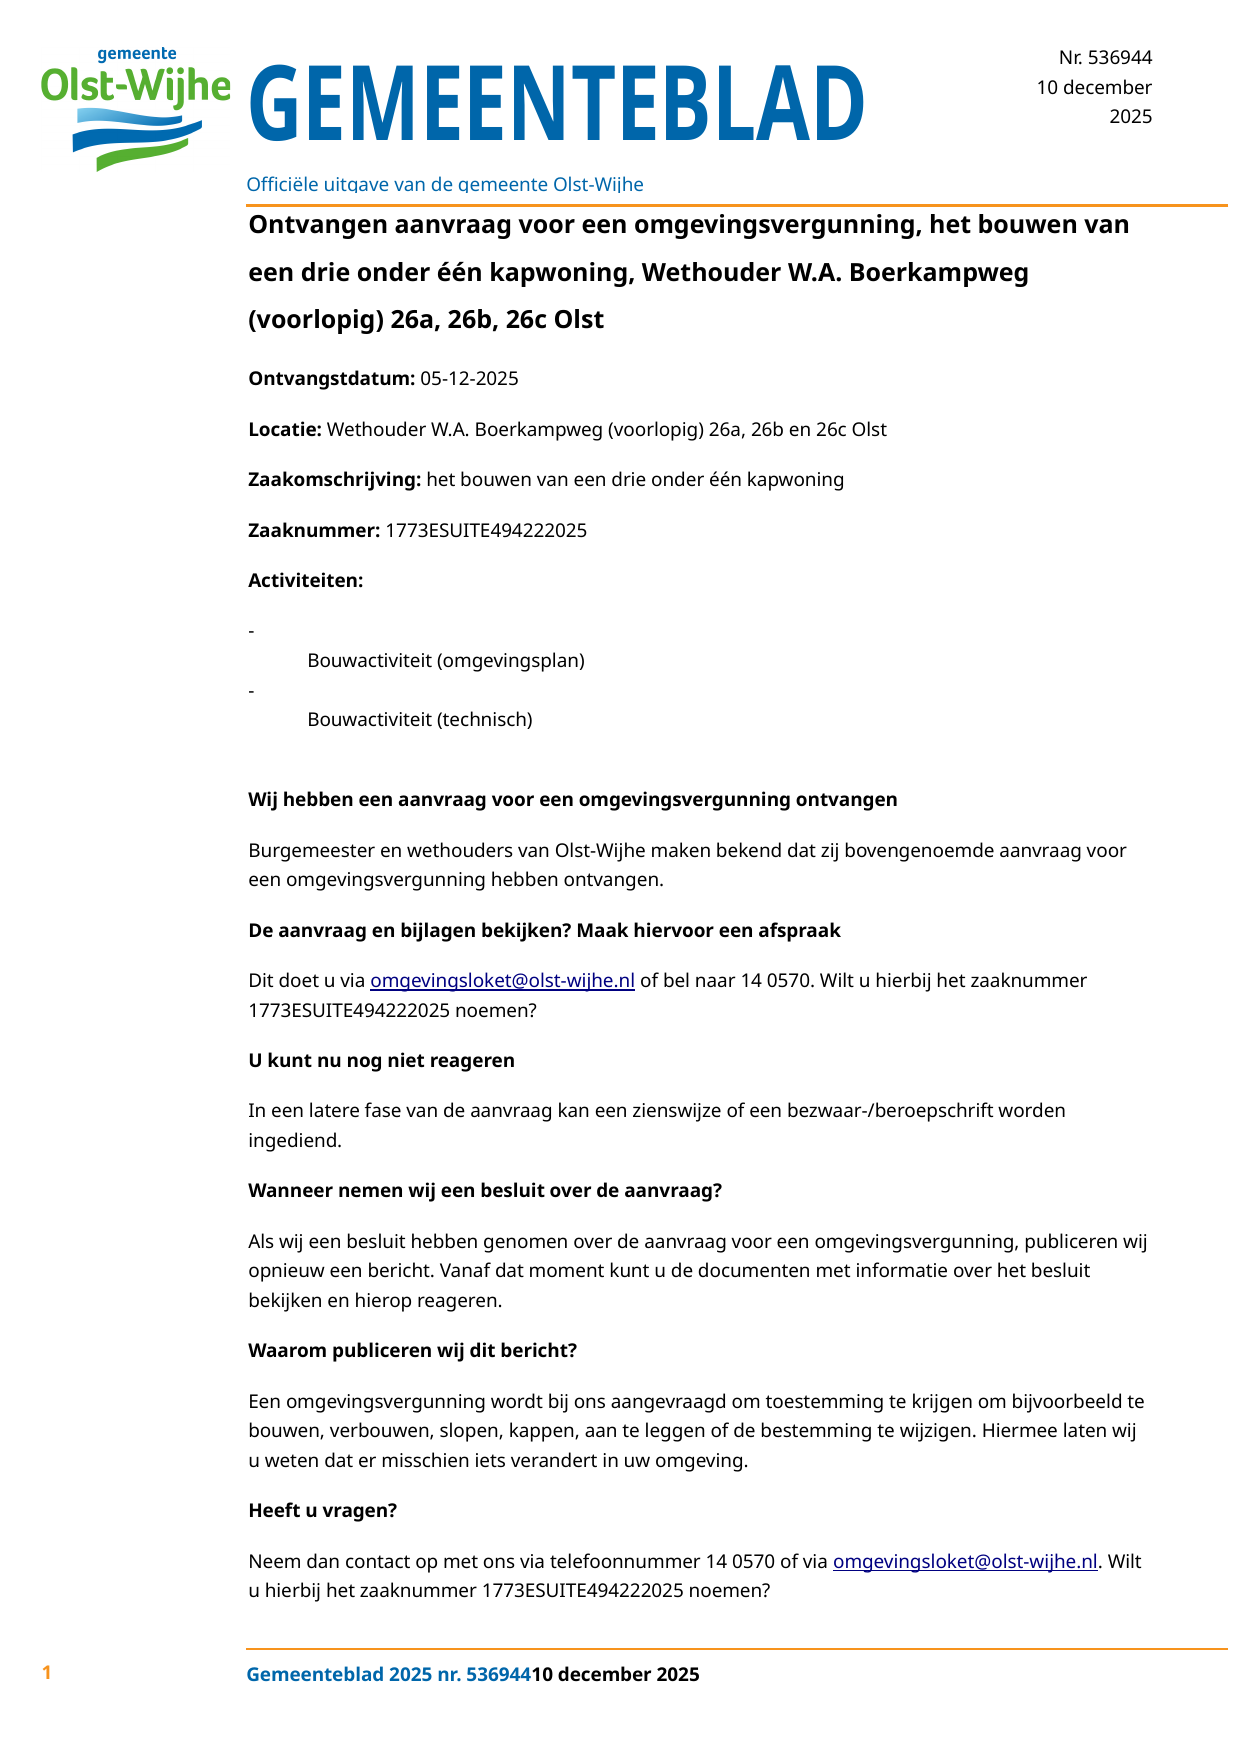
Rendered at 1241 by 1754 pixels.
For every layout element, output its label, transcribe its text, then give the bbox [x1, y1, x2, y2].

text Neem dan contact op met ons via telefoonnummer 14 0570 of via omgevingsloket@olst-wijhe.nl. Wilt u hierbij het zaaknummer 1773ESUITE494222025 noemen? [248, 1548, 1152, 1603]
text Activiteiten: [248, 567, 1152, 593]
text Als wij een besluit hebben genomen over de aanvraag voor een omgevingsvergunning, publiceren wij opnieuw een bericht. Vanaf dat moment kunt u de documenten met informatie over het besluit bekijken en hierop reageren. [248, 1228, 1152, 1313]
text Locatie: Wethouder W.A. Boerkampweg (voorlopig) 26a, 26b en 26c Olst [248, 416, 1152, 442]
text Zaakomschrijving: het bouwen van een drie onder één kapwoning [248, 466, 1152, 492]
text Wanneer nemen wij een besluit over de aanvraag? [248, 1178, 1152, 1203]
text Ontvangstdatum: 05-12-2025 [248, 366, 1152, 391]
picture [41, 47, 231, 172]
text De aanvraag en bijlagen bekijken? Maak hiervoor een afspraak [248, 917, 1152, 942]
text In een latere fase van de aanvraag kan een zienswijze of een bezwaar-/beroepschrift worden ingediend. [248, 1098, 1152, 1153]
text Waarom publiceren wij dit bericht? [248, 1338, 1152, 1363]
text Wij hebben een aanvraag voor een omgevingsvergunning ontvangen [248, 786, 1152, 812]
text Burgemeester en wethouders van Olst-Wijhe maken bekend dat zij bovengenoemde aanvraag voor een omgevingsvergunning hebben ontvangen. [248, 837, 1152, 892]
text Zaaknummer: 1773ESUITE494222025 [248, 517, 1152, 542]
text Een omgevingsvergunning wordt bij ons aangevraagd om toestemming te krijgen om bijvoorbeeld te bouwen, verbouwen, slopen, kappen, aan te leggen of de bestemming te wijzigen. Hiermee laten wij u weten dat er misschien iets verandert in uw omgeving. [248, 1388, 1152, 1473]
list Bouwactiviteit (technisch) [248, 706, 1152, 732]
text U kunt nu nog niet reageren [248, 1047, 1152, 1073]
text Ontvangen aanvraag voor een omgevingsvergunning, het bouwen van een drie onder één kapwoning, Wethouder W.A. Boerkampweg (voorlopig) 26a, 26b, 26c Olst [248, 207, 1152, 336]
text Dit doet u via omgevingsloket@olst-wijhe.nl of bel naar 14 0570. Wilt u hierbij het zaaknummer 1773ESUITE494222025 noemen? [248, 967, 1152, 1022]
text Heeft u vragen? [248, 1498, 1152, 1523]
list Bouwactiviteit (omgevingsplan) [248, 647, 1152, 673]
